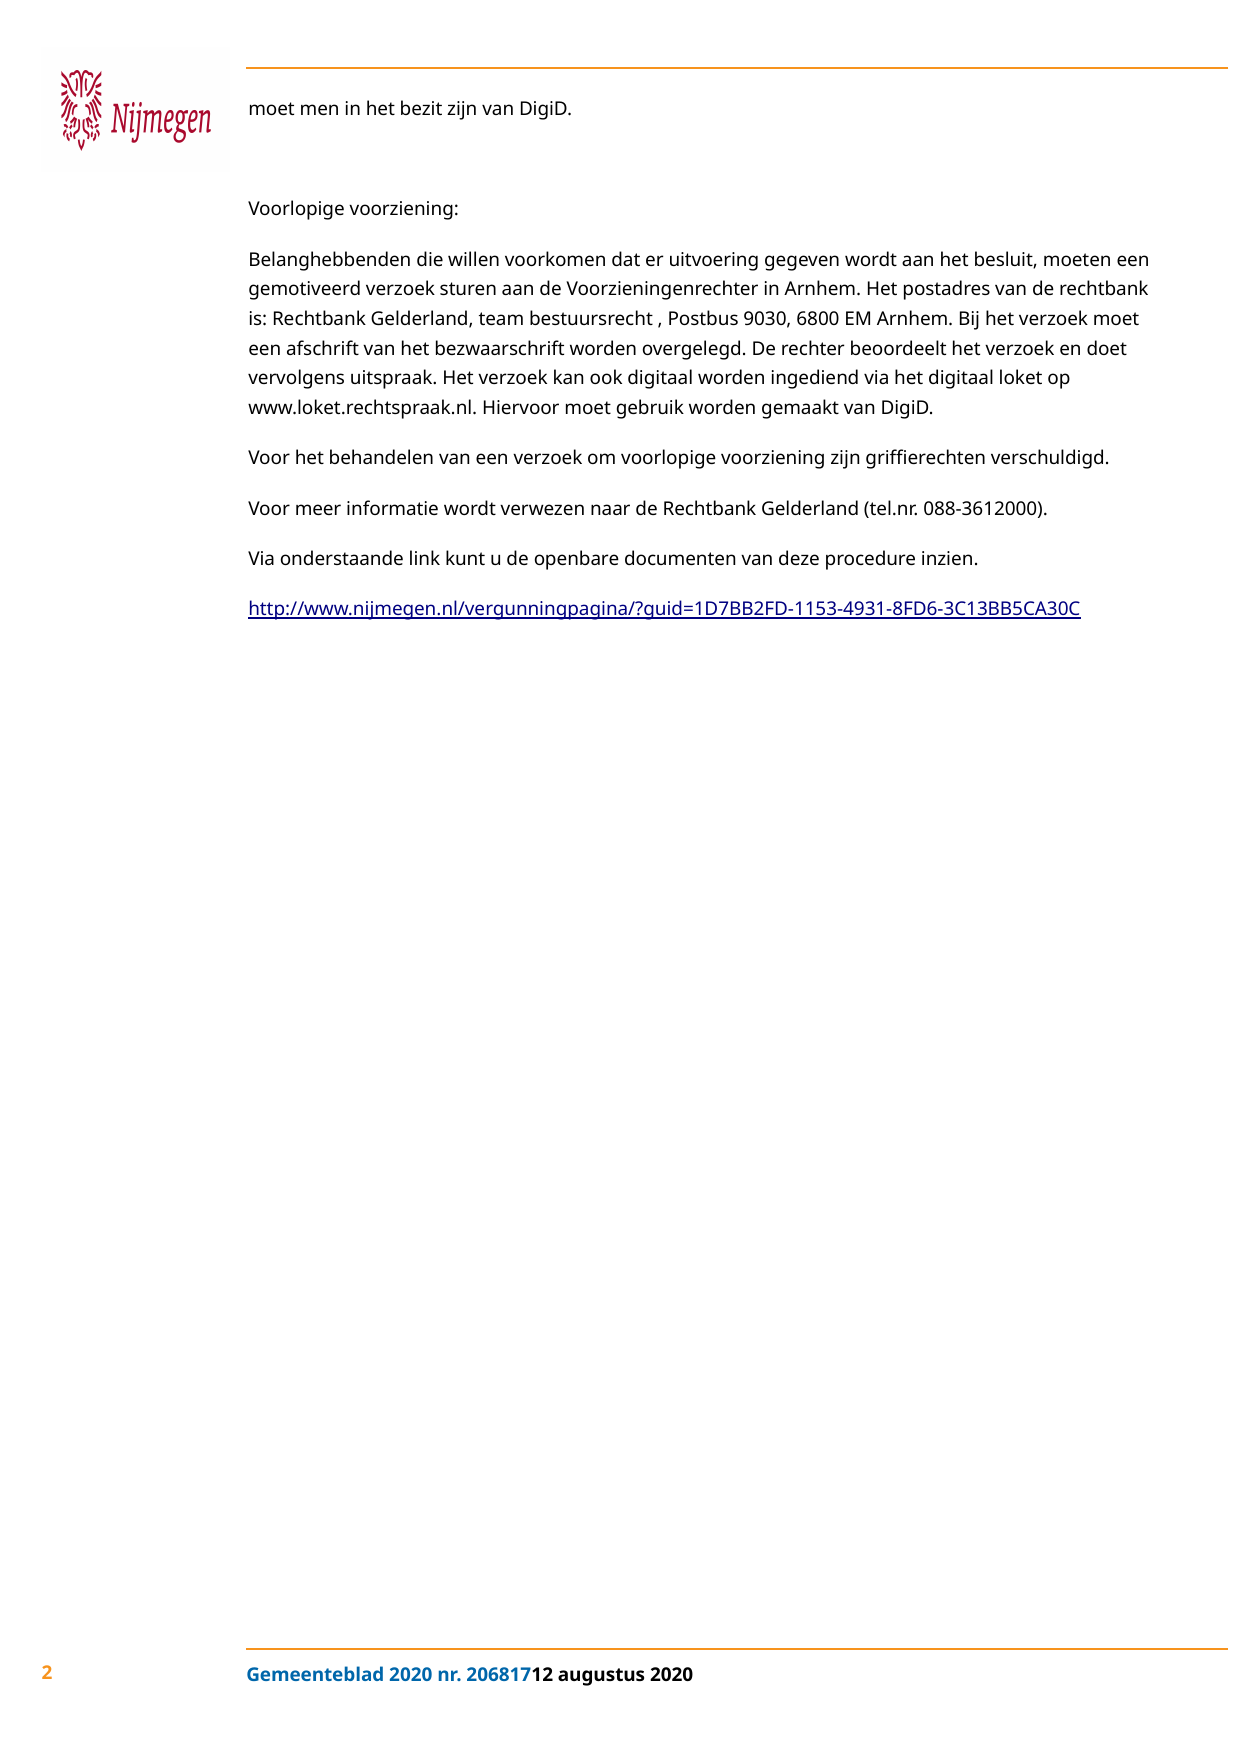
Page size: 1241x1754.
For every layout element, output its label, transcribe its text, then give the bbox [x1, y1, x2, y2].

text Voor het behandelen van een verzoek om voorlopige voorziening zijn griffierechten verschuldigd. [248, 444, 1152, 470]
picture [41, 47, 231, 172]
text moet men in het bezit zijn van DigiD. [248, 95, 1152, 121]
text Belanghebbenden die willen voorkomen dat er uitvoering gegeven wordt aan het besluit, moeten een gemotiveerd verzoek sturen aan de Voorzieningenrechter in Arnhem. Het postadres van de rechtbank is: Rechtbank Gelderland, team bestuursrecht , Postbus 9030, 6800 EM Arnhem. Bij het verzoek moet een afschrift van het bezwaarschrift worden overgelegd. De rechter beoordeelt het verzoek en doet vervolgens uitspraak. Het verzoek kan ook digitaal worden ingediend via het digitaal loket op www.loket.rechtspraak.nl. Hiervoor moet gebruik worden gemaakt van DigiD. [248, 246, 1152, 420]
text Voor meer informatie wordt verwezen naar de Rechtbank Gelderland (tel.nr. 088-3612000). [248, 495, 1152, 521]
text http://www.nijmegen.nl/vergunningpagina/?guid=1D7BB2FD-1153-4931-8FD6-3C13BB5CA30C [248, 596, 1152, 621]
text Via onderstaande link kunt u de openbare documenten van deze procedure inzien. [248, 545, 1152, 571]
text Voorlopige voorziening: [248, 196, 1152, 221]
